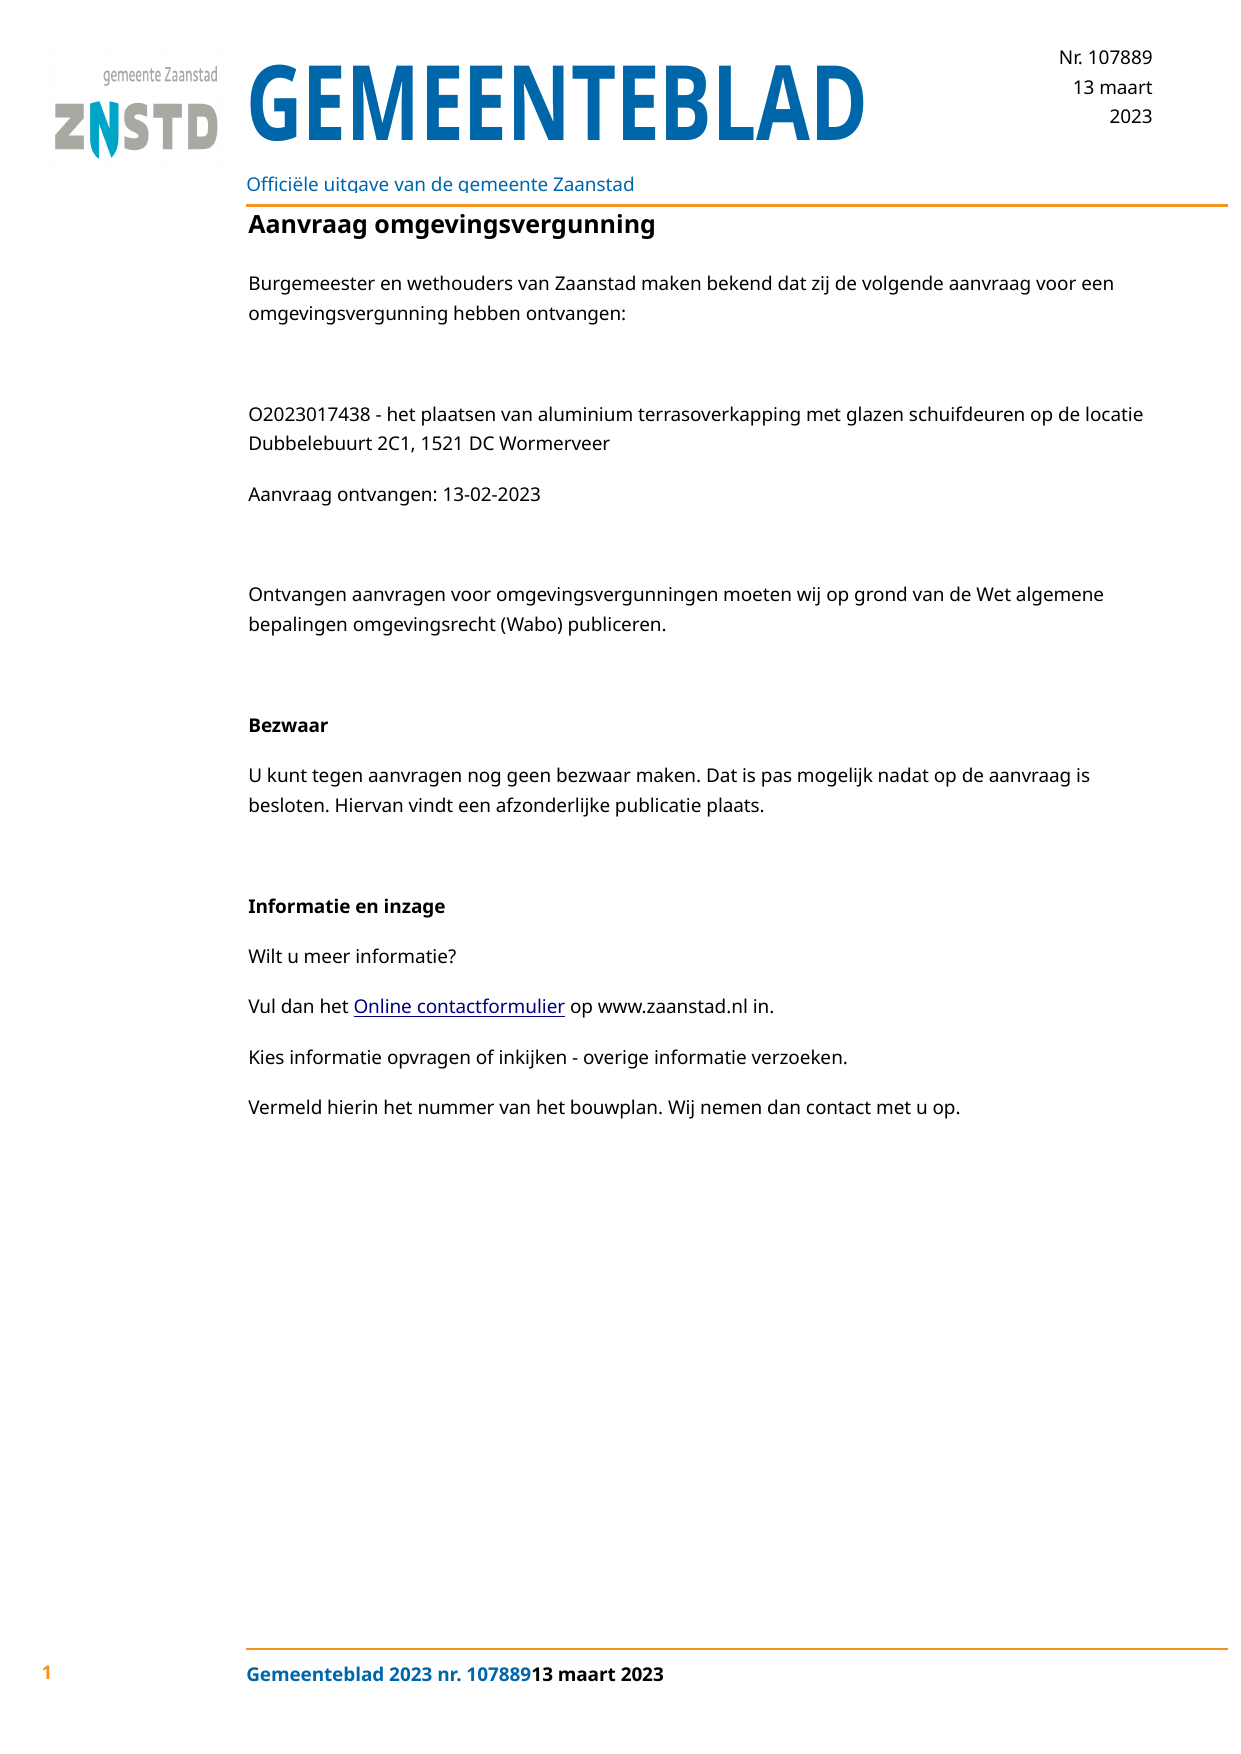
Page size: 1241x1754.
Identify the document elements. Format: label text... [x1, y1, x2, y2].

text Wilt u meer informatie? [248, 943, 1152, 969]
text Aanvraag omgevingsvergunning [248, 207, 1152, 241]
text Informatie en inzage [248, 893, 1152, 918]
text Vul dan het Online contactformulier op www.zaanstad.nl in. [248, 994, 1152, 1019]
text Aanvraag ontvangen: 13-02-2023 [248, 481, 1152, 506]
text U kunt tegen aanvragen nog geen bezwaar maken. Dat is pas mogelijk nadat op de aanvraag is besloten. Hiervan vindt een afzonderlijke publicatie plaats. [248, 762, 1152, 818]
picture [41, 47, 231, 172]
text Kies informatie opvragen of inkijken - overige informatie verzoeken. [248, 1044, 1152, 1070]
text Bezwaar [248, 712, 1152, 738]
text O2023017438 - het plaatsen van aluminium terrasoverkapping met glazen schuifdeuren op de locatie Dubbelebuurt 2C1, 1521 DC Wormerveer [248, 401, 1152, 456]
text Burgemeester en wethouders van Zaanstad maken bekend dat zij de volgende aanvraag voor een omgevingsvergunning hebben ontvangen: [248, 270, 1152, 326]
text Vermeld hierin het nummer van het bouwplan. Wij nemen dan contact met u op. [248, 1094, 1152, 1120]
text Ontvangen aanvragen voor omgevingsvergunningen moeten wij op grond van de Wet algemene bepalingen omgevingsrecht (Wabo) publiceren. [248, 582, 1152, 637]
